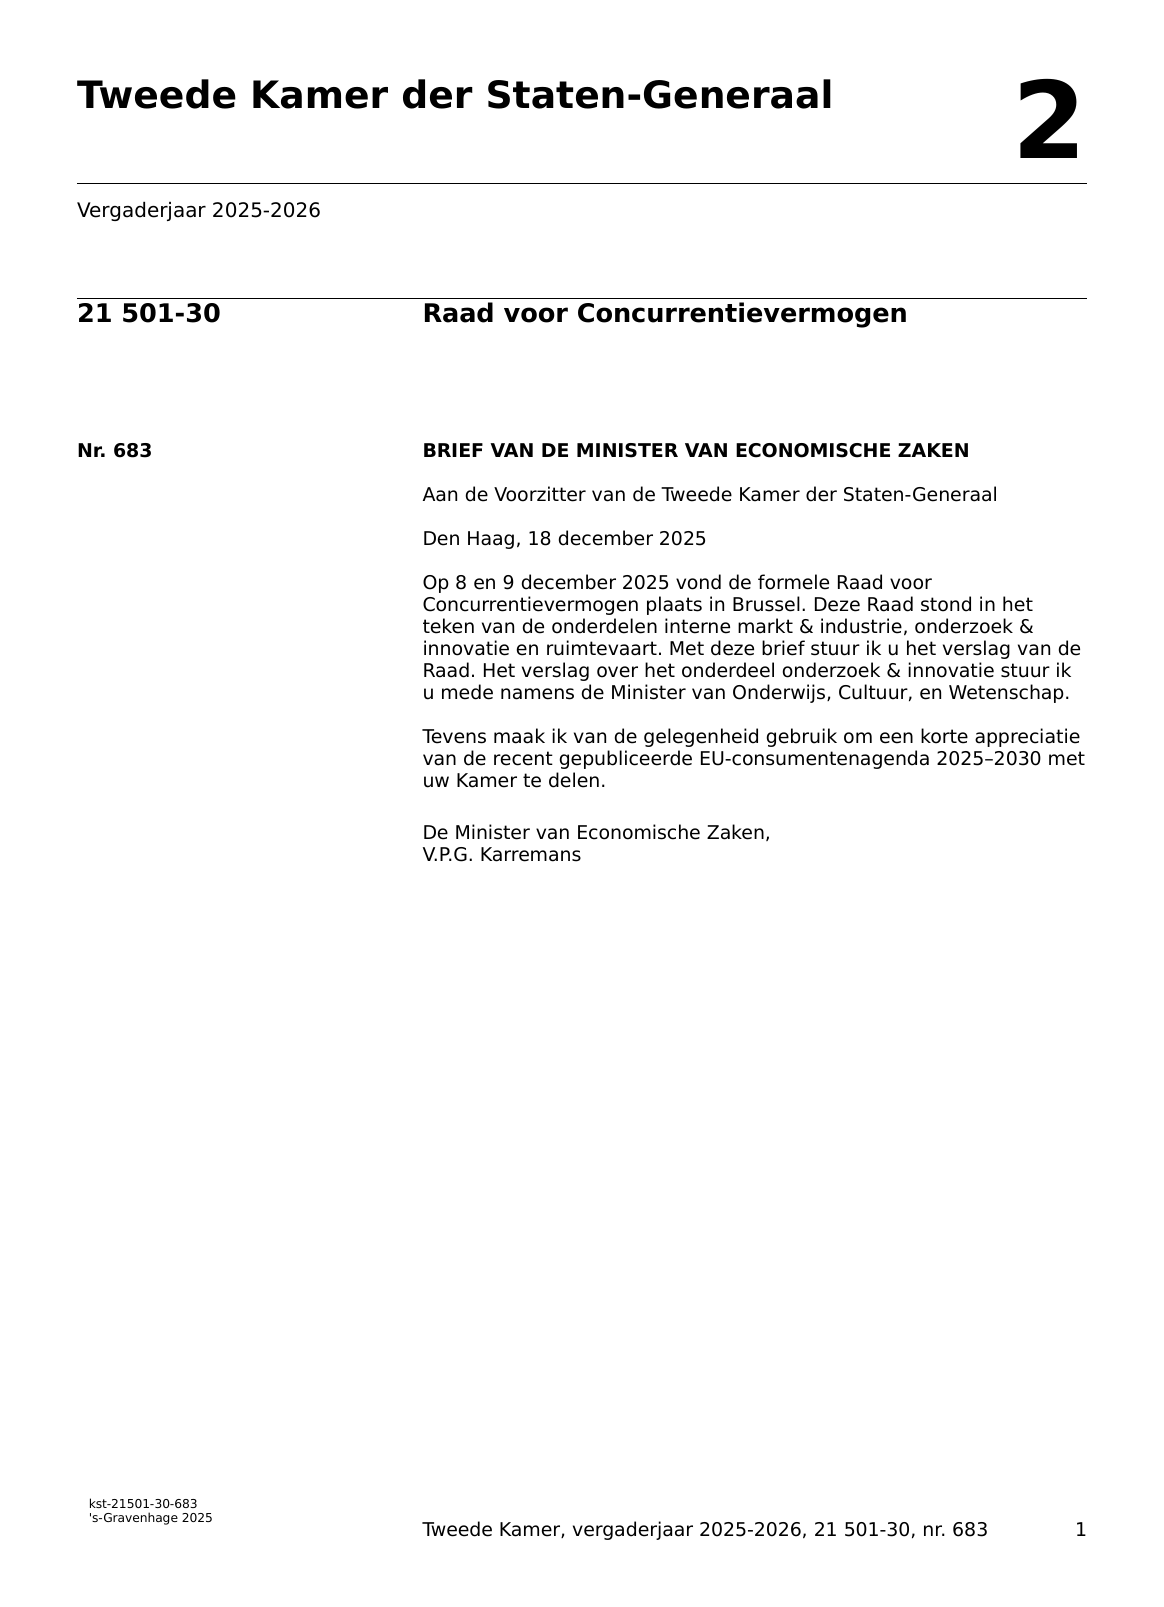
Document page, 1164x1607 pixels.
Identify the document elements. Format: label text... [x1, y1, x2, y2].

subtitle Nr. 683 BRIEF VAN DE MINISTER VAN ECONOMISCHE ZAKEN [77, 440, 1087, 462]
subtitle 21 501-30 Raad voor Concurrentievermogen [77, 299, 1087, 329]
text Op 8 en 9 december 2025 vond de formele Raad voor Concurrentievermogen plaats in Brussel. Deze Raad stond in het teken van de onderdelen interne markt & industrie, onderzoek & innovatie en ruimtevaart. Met deze brief stuur ik u het verslag van de Raad. Het verslag over het onderdeel onderzoek & innovatie stuur ik u mede namens de Minister van Onderwijs, Cultuur, en Wetenschap. [422, 572, 1087, 704]
table_header 2 [886, 59, 1087, 183]
text Tevens maak ik van de gelegenheid gebruik om een korte appreciatie van de recent gepubliceerde EU-consumentenagenda 2025–2030 met uw Kamer te delen. [422, 726, 1087, 792]
text 's-Gravenhage 2025 [88, 1511, 323, 1525]
text Den Haag, 18 december 2025 [422, 528, 1087, 550]
table_cell Vergaderjaar 2025-2026 [77, 184, 1087, 298]
text De Minister van Economische Zaken, V.P.G. Karremans [422, 822, 1087, 866]
text kst-21501-30-683 [88, 1497, 323, 1511]
table_header Tweede Kamer der Staten-Generaal [77, 59, 886, 183]
text Aan de Voorzitter van de Tweede Kamer der Staten-Generaal [422, 484, 1087, 506]
